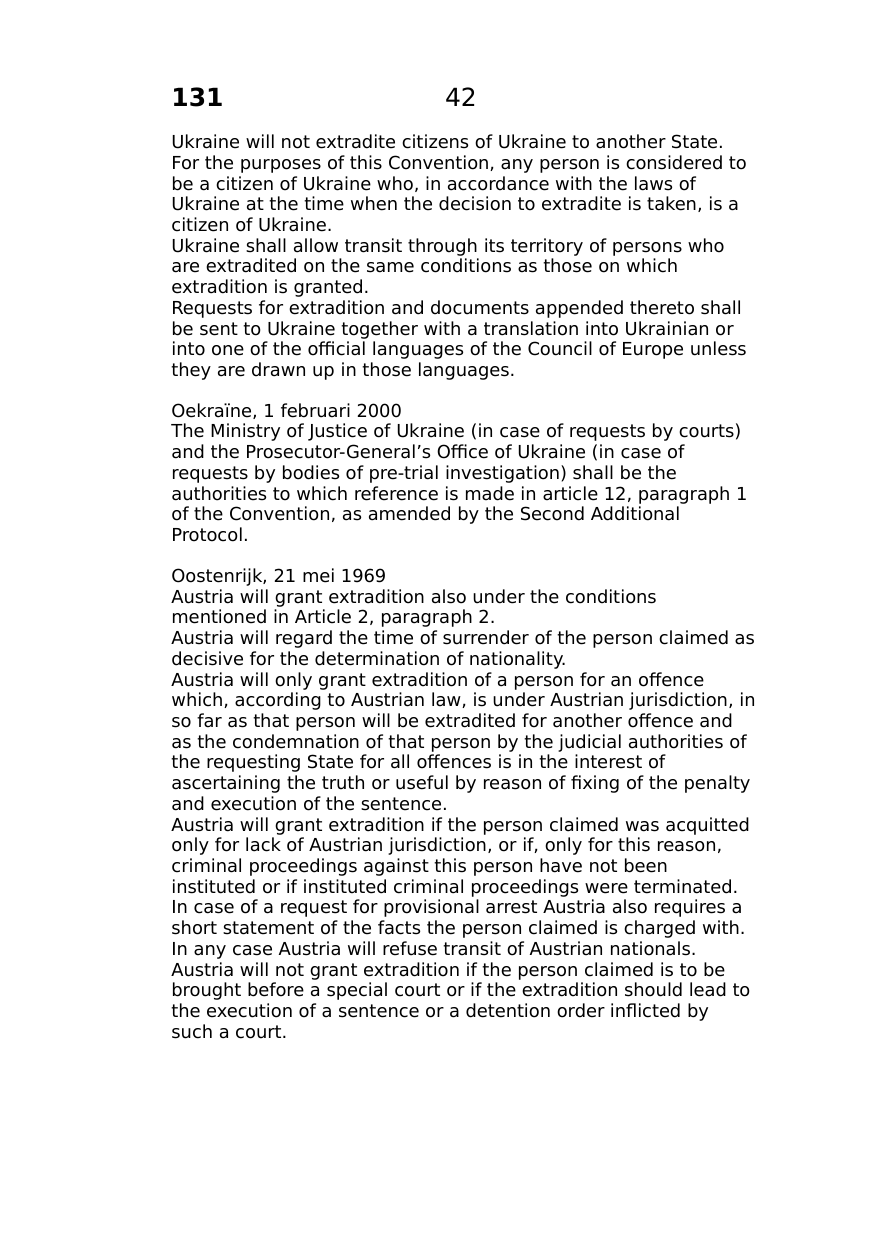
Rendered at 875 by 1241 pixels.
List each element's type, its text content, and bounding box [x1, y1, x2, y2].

text Oekraïne, 1 februari 2000 [171, 401, 756, 421]
text Austria will not grant extradition if the person claimed is to be brought before a special court or if the extradition should lead to the execution of a sentence or a detention order inflicted by such a court. [171, 959, 756, 1042]
text Ukraine shall allow transit through its territory of persons who are extradited on the same conditions as those on which extradition is granted. [171, 236, 756, 298]
text Austria will regard the time of surrender of the person claimed as decisive for the determination of nationality. [171, 628, 756, 669]
text In case of a request for provisional arrest Austria also requires a short statement of the facts the person claimed is charged with. [171, 897, 756, 939]
text Oostenrijk, 21 mei 1969 [171, 566, 756, 586]
text In any case Austria will refuse transit of Austrian nationals. [171, 939, 756, 959]
text Austria will grant extradition also under the conditions mentioned in Article 2, paragraph 2. [171, 586, 756, 628]
text Austria will only grant extradition of a person for an offence which, according to Austrian law, is under Austrian jurisdiction, in so far as that person will be extradited for another offence and as the condemnation of that person by the judicial authorities of the requesting State for all offences is in the interest of ascertaining the truth or useful by reason of fixing of the penalty and execution of the sentence. [171, 669, 756, 814]
text Ukraine will not extradite citizens of Ukraine to another State. For the purposes of this Convention, any person is considered to be a citizen of Ukraine who, in accordance with the laws of Ukraine at the time when the decision to extradite is taken, is a citizen of Ukraine. [171, 132, 756, 236]
text The Ministry of Justice of Ukraine (in case of requests by courts) and the Prosecutor-General’s Office of Ukraine (in case of requests by bodies of pre-trial investigation) shall be the authorities to which reference is made in article 12, paragraph 1 of the Convention, as amended by the Second Additional Protocol. [171, 421, 756, 546]
text Requests for extradition and documents appended thereto shall be sent to Ukraine together with a translation into Ukrainian or into one of the official languages of the Council of Europe unless they are drawn up in those languages. [171, 298, 756, 381]
text Austria will grant extradition if the person claimed was acquitted only for lack of Austrian jurisdiction, or if, only for this reason, criminal proceedings against this person have not been instituted or if instituted criminal proceedings were terminated. [171, 814, 756, 897]
